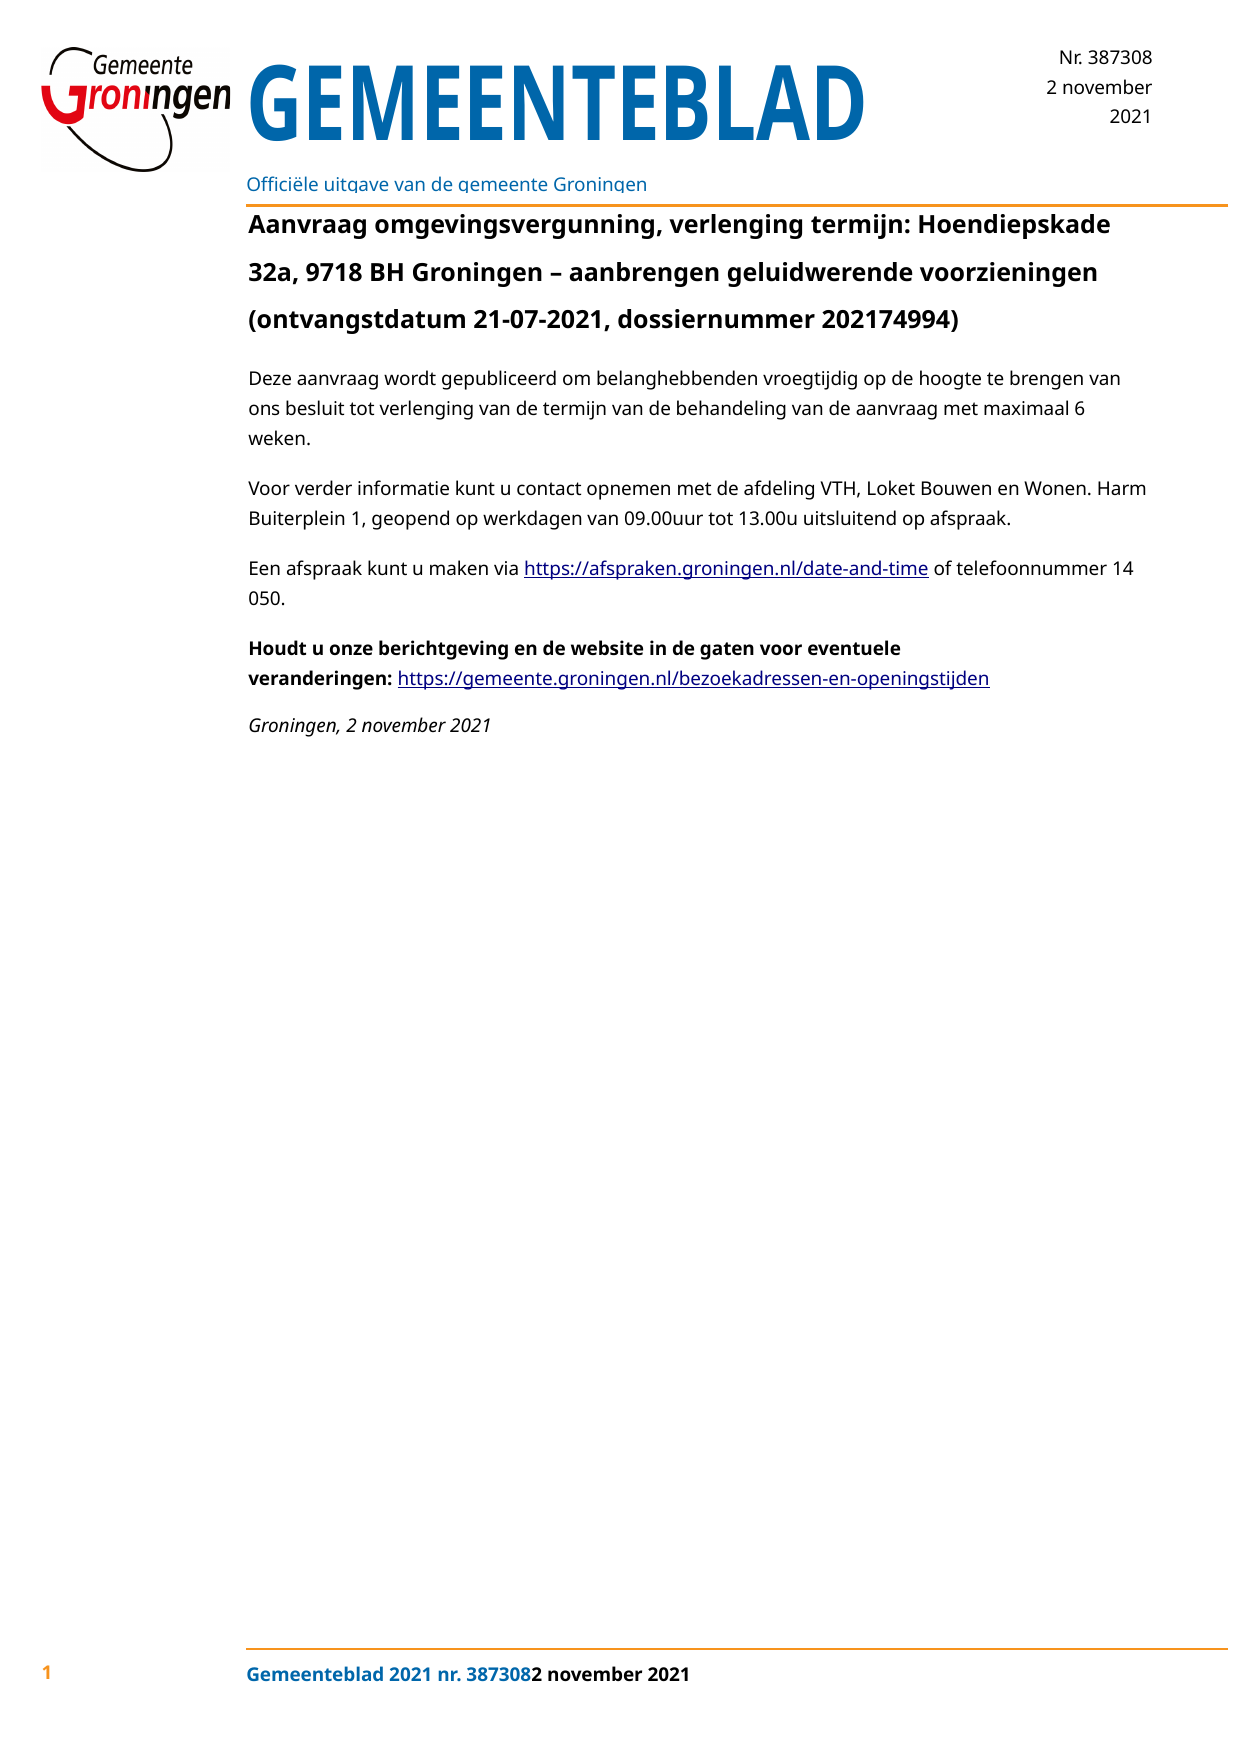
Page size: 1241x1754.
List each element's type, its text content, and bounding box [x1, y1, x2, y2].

text Houdt u onze berichtgeving en de website in de gaten voor eventuele veranderingen: https://gemeente.groningen.nl/bezoekadressen-en-openingstijden [248, 635, 1152, 690]
text Voor verder informatie kunt u contact opnemen met de afdeling VTH, Loket Bouwen en Wonen. Harm Buiterplein 1, geopend op werkdagen van 09.00uur tot 13.00u uitsluitend op afspraak. [248, 475, 1152, 530]
text Een afspraak kunt u maken via https://afspraken.groningen.nl/date-and-time of telefoonnummer 14 050. [248, 555, 1152, 610]
text Aanvraag omgevingsvergunning, verlenging termijn: Hoendiepskade 32a, 9718 BH Groningen – aanbrengen geluidwerende voorzieningen (ontvangstdatum 21-07-2021, dossiernummer 202174994) [248, 207, 1152, 336]
text Groningen, 2 november 2021 [248, 712, 1152, 738]
picture [41, 47, 231, 172]
text Deze aanvraag wordt gepubliceerd om belanghebbenden vroegtijdig op de hoogte te brengen van ons besluit tot verlenging van de termijn van de behandeling van de aanvraag met maximaal 6 weken. [248, 366, 1152, 450]
